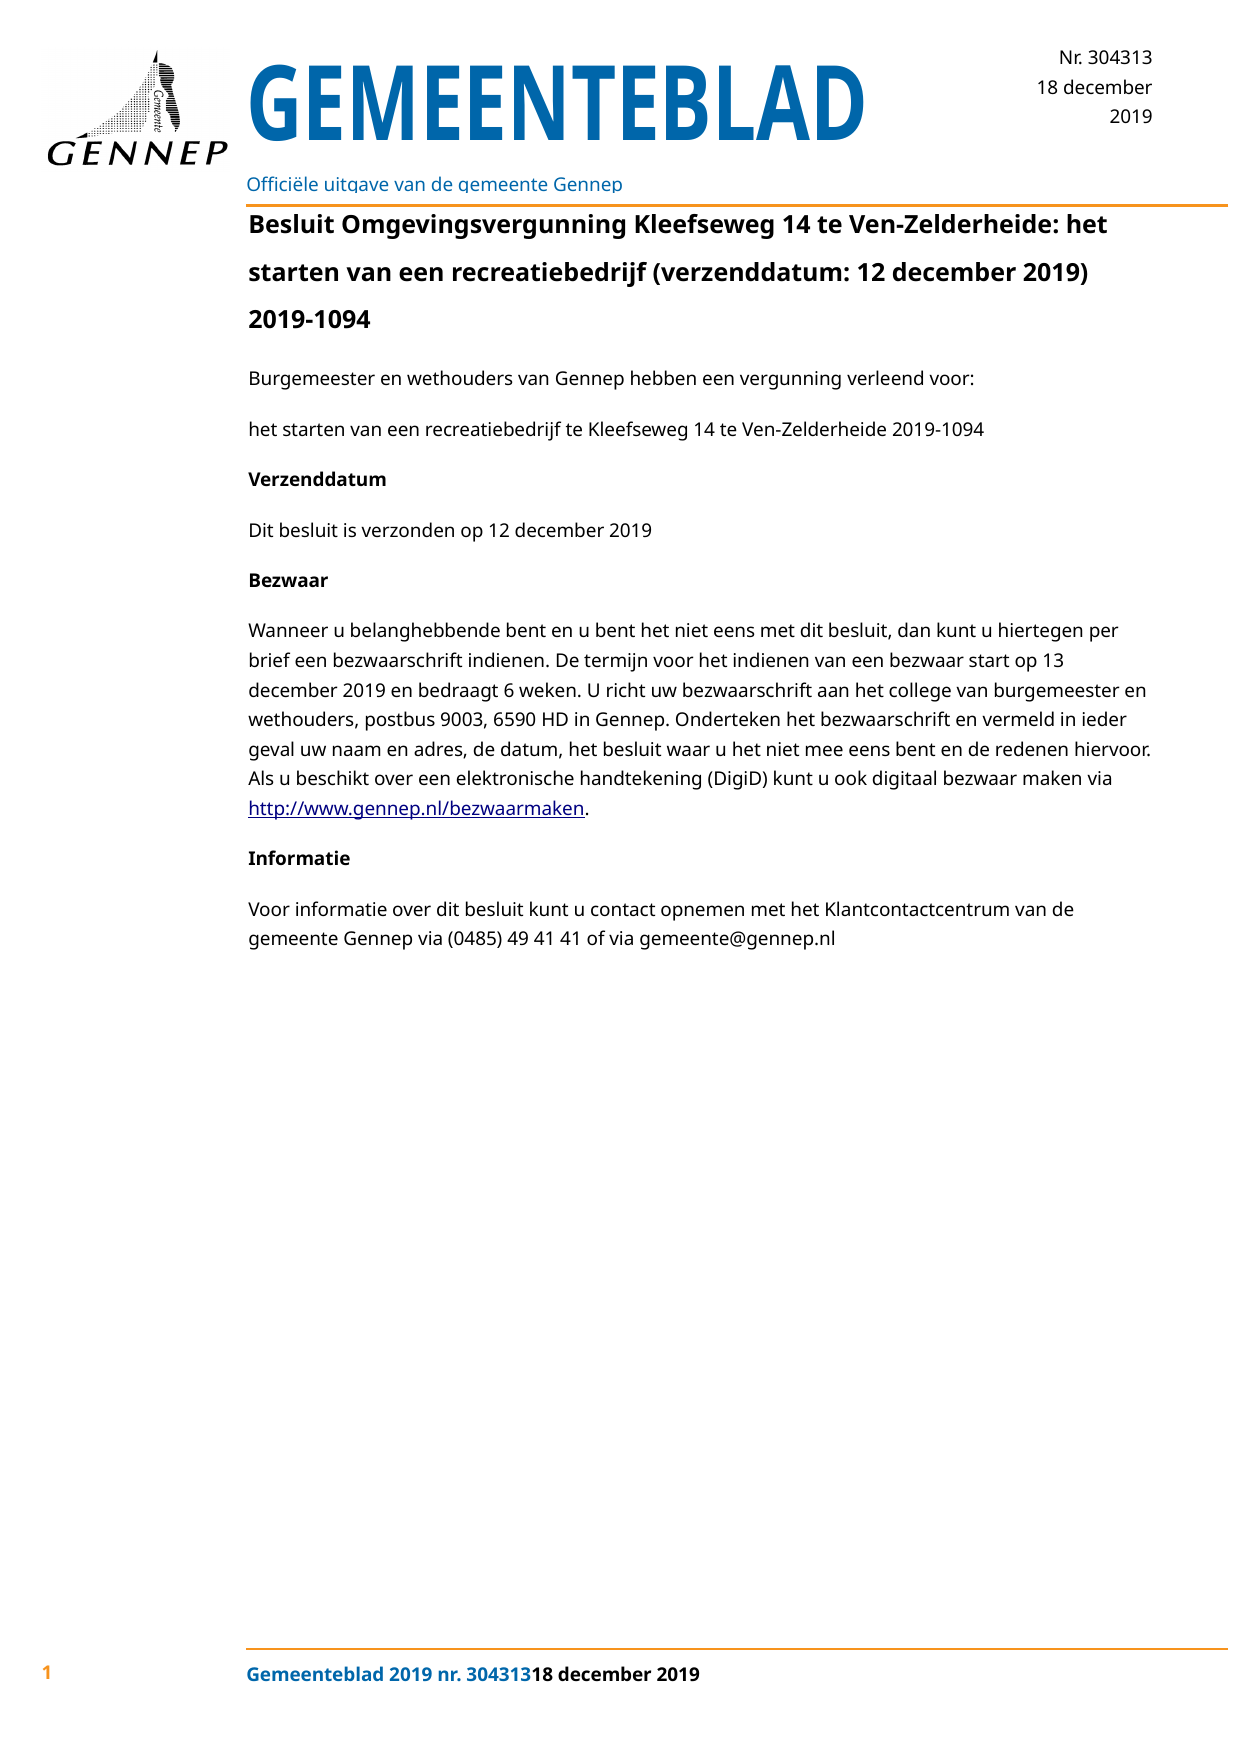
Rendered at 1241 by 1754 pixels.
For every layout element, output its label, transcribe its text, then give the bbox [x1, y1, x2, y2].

picture [41, 47, 231, 172]
text het starten van een recreatiebedrijf te Kleefseweg 14 te Ven-Zelderheide 2019-1094 [248, 416, 1152, 442]
text Bezwaar [248, 567, 1152, 593]
text Burgemeester en wethouders van Gennep hebben een vergunning verleend voor: [248, 366, 1152, 391]
text Informatie [248, 846, 1152, 871]
text Verzenddatum [248, 466, 1152, 492]
text Voor informatie over dit besluit kunt u contact opnemen met het Klantcontactcentrum van de gemeente Gennep via (0485) 49 41 41 of via gemeente@gennep.nl [248, 896, 1152, 951]
text Dit besluit is verzonden op 12 december 2019 [248, 517, 1152, 542]
text Besluit Omgevingsvergunning Kleefseweg 14 te Ven-Zelderheide: het starten van een recreatiebedrijf (verzenddatum: 12 december 2019) 2019-1094 [248, 207, 1152, 336]
text Wanneer u belanghebbende bent en u bent het niet eens met dit besluit, dan kunt u hiertegen per brief een bezwaarschrift indienen. De termijn voor het indienen van een bezwaar start op 13 december 2019 en bedraagt 6 weken. U richt uw bezwaarschrift aan het college van burgemeester en wethouders, postbus 9003, 6590 HD in Gennep. Onderteken het bezwaarschrift en vermeld in ieder geval uw naam en adres, de datum, het besluit waar u het niet mee eens bent en de redenen hiervoor. Als u beschikt over een elektronische handtekening (DigiD) kunt u ook digitaal bezwaar maken via http://www.gennep.nl/bezwaarmaken. [248, 618, 1152, 821]
